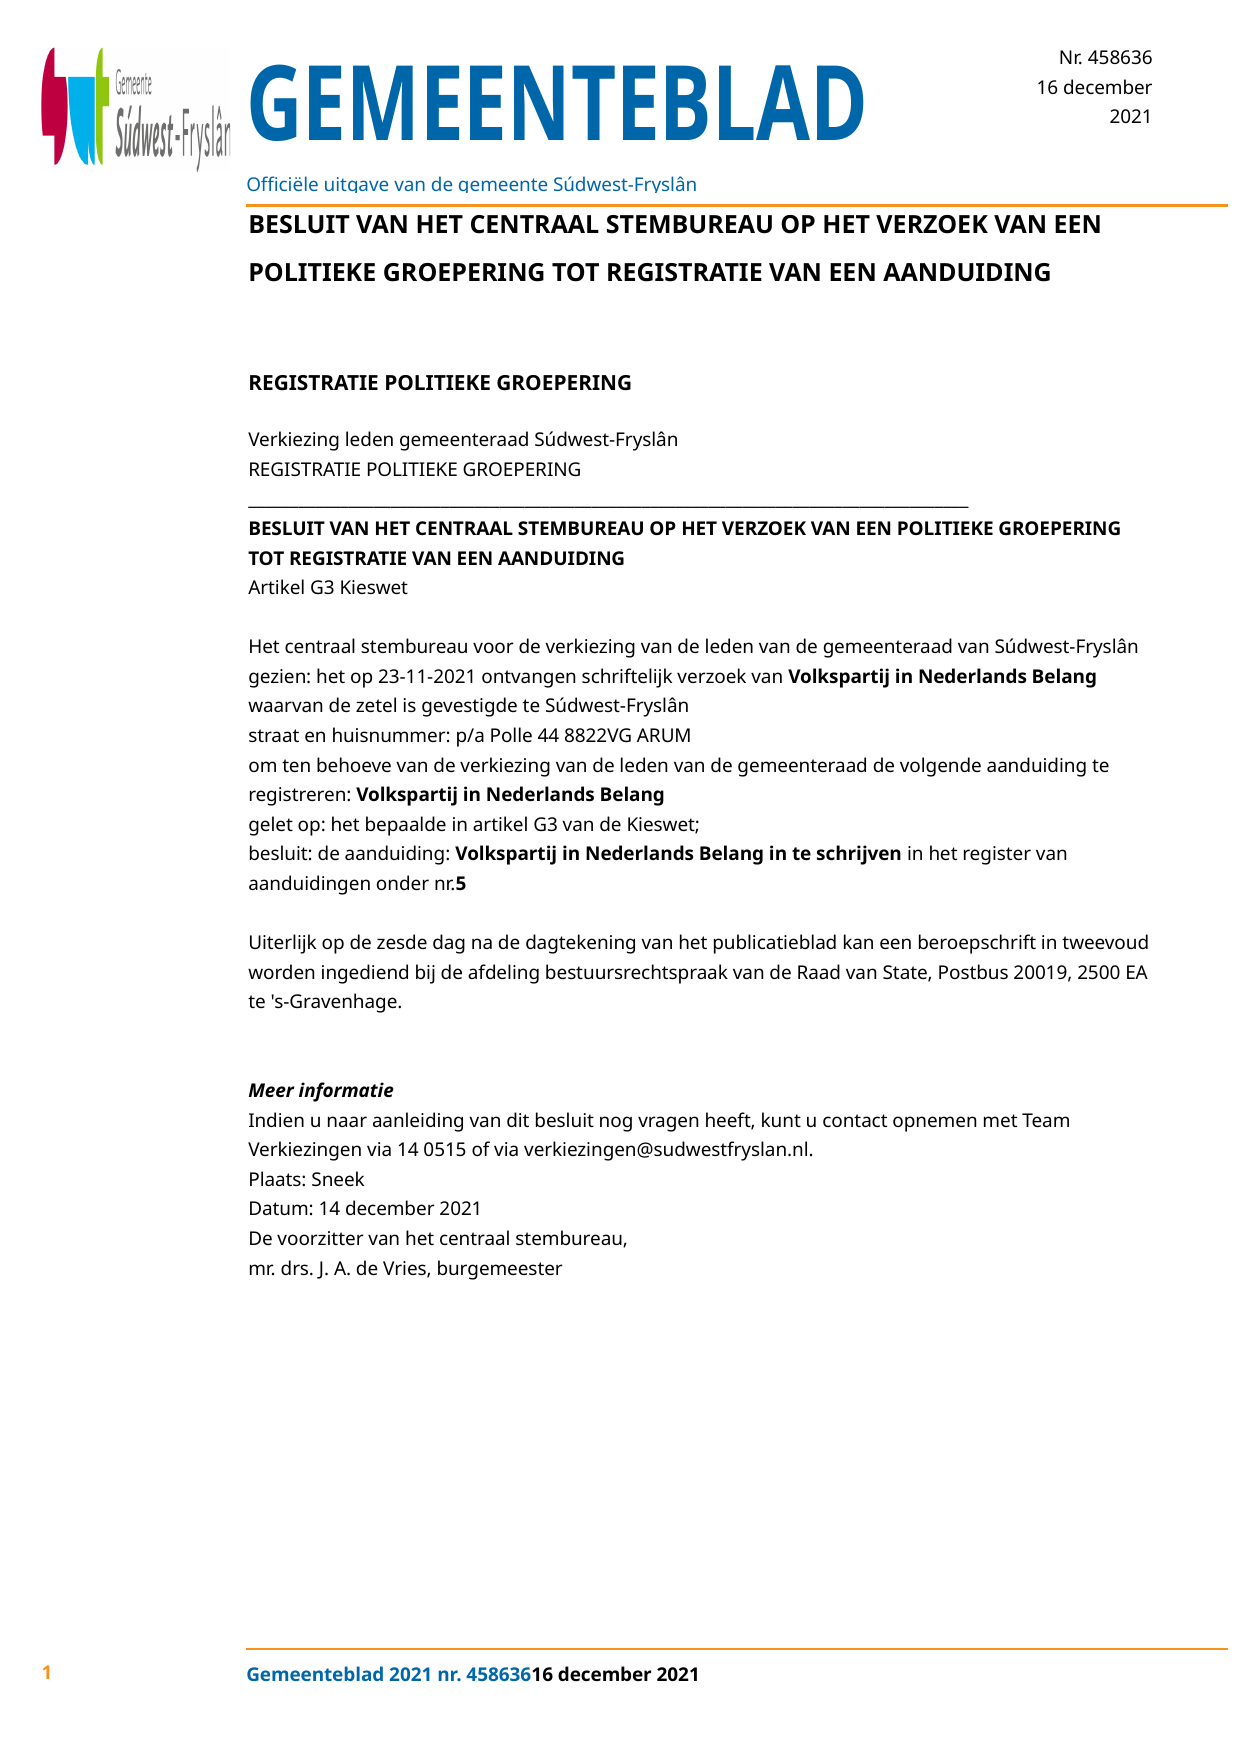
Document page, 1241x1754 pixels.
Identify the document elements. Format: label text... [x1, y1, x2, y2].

text De voorzitter van het centraal stembureau, [248, 1225, 1152, 1251]
text Het centraal stembureau voor de verkiezing van de leden van de gemeenteraad van Súdwest-Fryslân [248, 633, 1152, 659]
text straat en huisnummer: p/a Polle 44 8822VG ARUM [248, 722, 1152, 748]
text Indien u naar aanleiding van dit besluit nog vragen heeft, kunt u contact opnemen met Team Verkiezingen via 14 0515 of via verkiezingen@sudwestfryslan.nl. [248, 1107, 1152, 1162]
text Verkiezing leden gemeenteraad Súdwest-Fryslân [248, 426, 1152, 452]
text REGISTRATIE POLITIEKE GROEPERING [248, 456, 1152, 482]
text besluit: de aanduiding: Volkspartij in Nederlands Belang in te schrijven in het register van aanduidingen onder nr.5 [248, 841, 1152, 896]
text Plaats: Sneek [248, 1166, 1152, 1192]
picture [41, 47, 231, 172]
text BESLUIT VAN HET CENTRAAL STEMBUREAU OP HET VERZOEK VAN EEN POLITIEKE GROEPERING TOT REGISTRATIE VAN EEN AANDUIDING [248, 515, 1152, 570]
text Datum: 14 december 2021 [248, 1196, 1152, 1221]
text BESLUIT VAN HET CENTRAAL STEMBUREAU OP HET VERZOEK VAN EEN POLITIEKE GROEPERING TOT REGISTRATIE VAN EEN AANDUIDING [248, 207, 1152, 288]
text Artikel G3 Kieswet [248, 574, 1152, 600]
text Uiterlijk op de zesde dag na de dagtekening van het publicatieblad kan een beroepschrift in tweevoud worden ingediend bij de afdeling bestuursrechtspraak van de Raad van State, Postbus 20019, 2500 EA te 's-Gravenhage. [248, 929, 1152, 1014]
text Meer informatie [248, 1077, 1152, 1103]
text om ten behoeve van de verkiezing van de leden van de gemeenteraad de volgende aanduiding te registreren: Volkspartij in Nederlands Belang [248, 752, 1152, 807]
text ______________________________________________________________________________________ [248, 486, 1152, 511]
text mr. drs. J. A. de Vries, burgemeester [248, 1255, 1152, 1280]
text gelet op: het bepaalde in artikel G3 van de Kieswet; [248, 811, 1152, 837]
text REGISTRATIE POLITIEKE GROEPERING [248, 368, 1152, 397]
text gezien: het op 23-11-2021 ontvangen schriftelijk verzoek van Volkspartij in Nederlands Belang waarvan de zetel is gevestigde te Súdwest-Fryslân [248, 663, 1152, 718]
